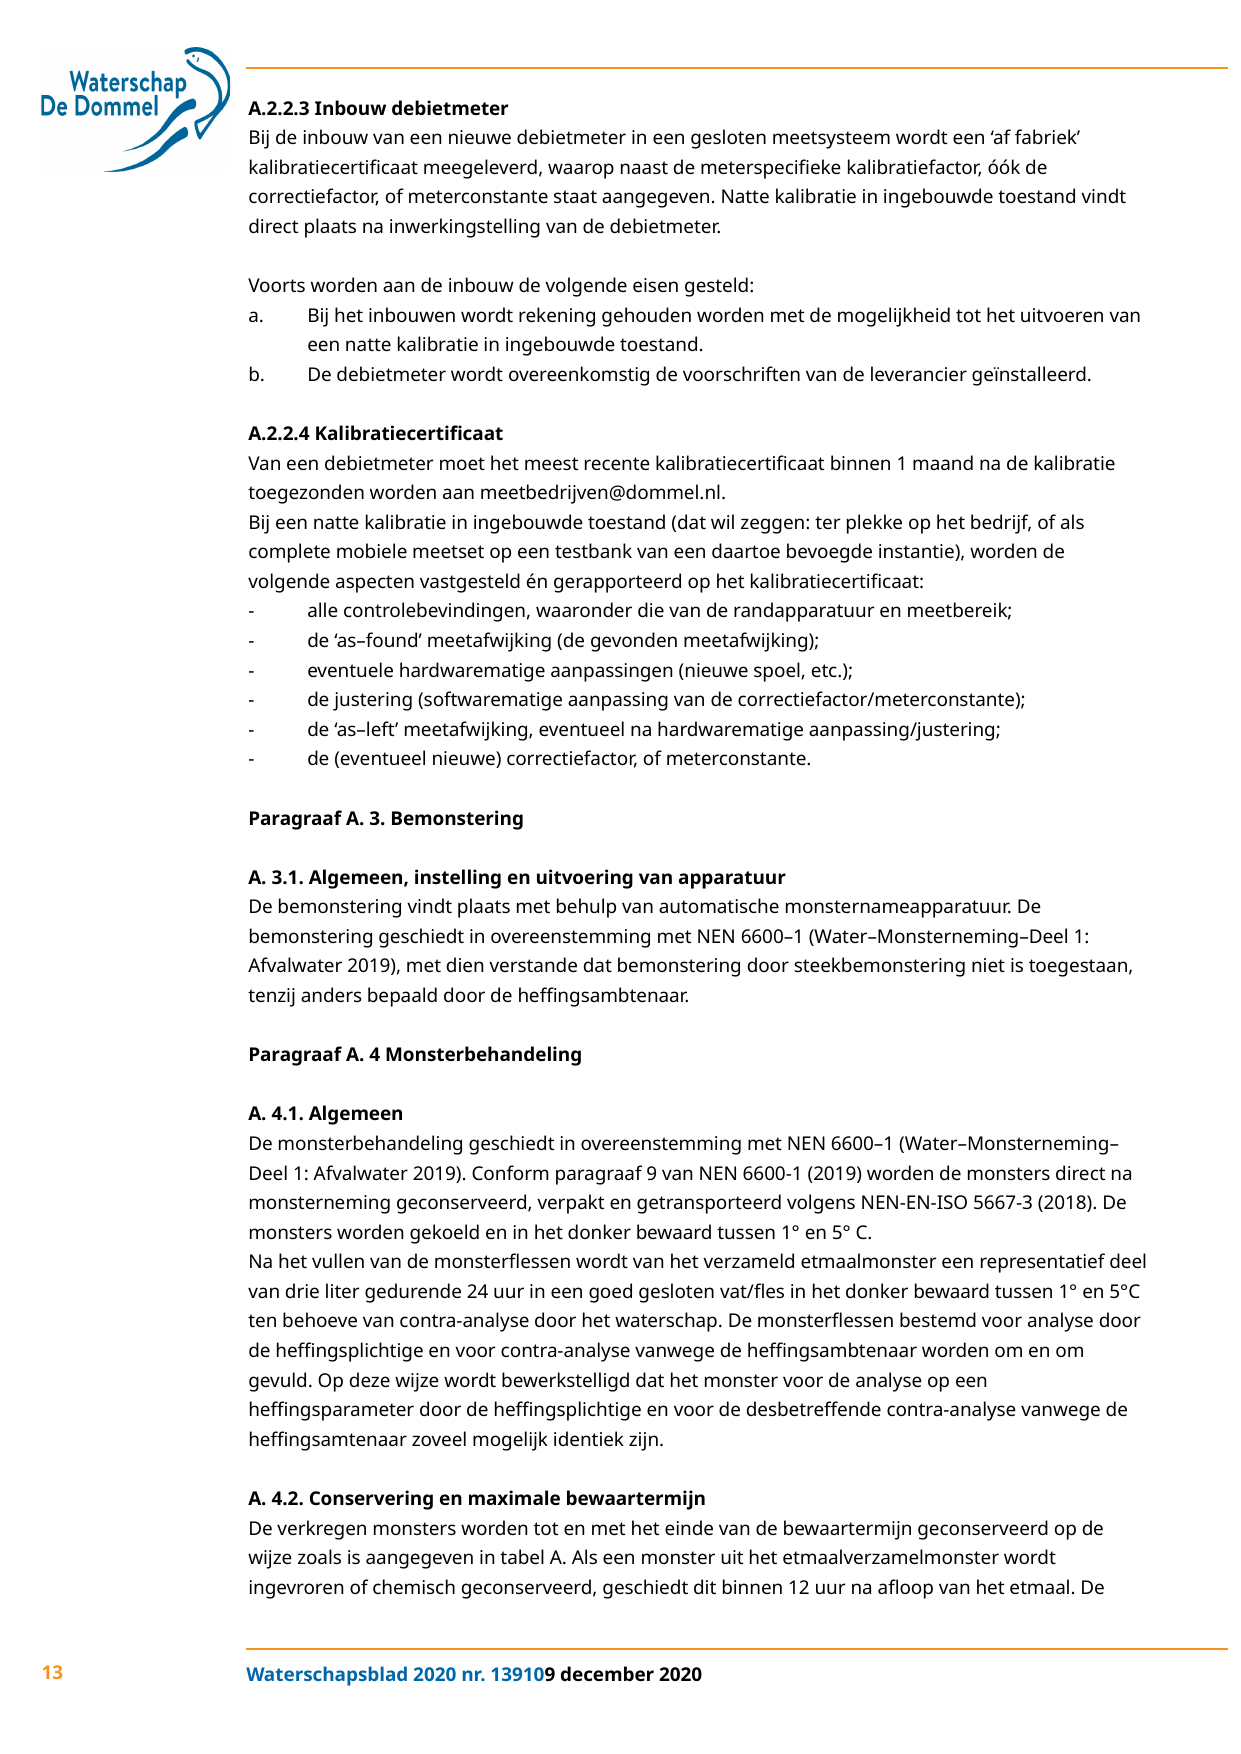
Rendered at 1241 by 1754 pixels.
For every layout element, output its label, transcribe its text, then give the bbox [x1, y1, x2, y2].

text De bemonstering vindt plaats met behulp van automatische monsternameapparatuur. De bemonstering geschiedt in overeenstemming met NEN 6600–1 (Water–Monsterneming–Deel 1: Afvalwater 2019), met dien verstande dat bemonstering door steekbemonstering niet is toegestaan, tenzij anders bepaald door de heffingsambtenaar. [248, 893, 1152, 1008]
text De monsterbehandeling geschiedt in overeenstemming met NEN 6600–1 (Water–Monsterneming–Deel 1: Afvalwater 2019). Conform paragraaf 9 van NEN 6600-1 (2019) worden de monsters direct na monsterneming geconserveerd, verpakt en getransporteerd volgens NEN-EN-ISO 5667-3 (2018). De monsters worden gekoeld en in het donker bewaard tussen 1° en 5° C. [248, 1130, 1152, 1245]
text Voorts worden aan de inbouw de volgende eisen gesteld: [248, 272, 1152, 298]
picture [198, 118, 210, 131]
list de ‘as–found’ meetafwijking (de gevonden meetafwijking); [248, 627, 1152, 653]
text complete mobiele meetset op een testbank van een daartoe bevoegde instantie), worden de volgende aspecten vastgesteld én gerapporteerd op het kalibratiecertificaat: [248, 538, 1152, 594]
list de justering (softwarematige aanpassing van de correctiefactor/meterconstante); [248, 686, 1152, 712]
list Bij het inbouwen wordt rekening gehouden worden met de mogelijkheid tot het uitvoeren van een natte kalibratie in ingebouwde toestand. [248, 302, 1152, 357]
picture [41, 47, 231, 172]
text Van een debietmeter moet het meest recente kalibratiecertificaat binnen 1 maand na de kalibratie toegezonden worden aan meetbedrijven@dommel.nl. [248, 450, 1152, 505]
picture [45, 99, 51, 111]
text A. 4.2. Conservering en maximale bewaartermijn [248, 1485, 1152, 1511]
text A. 4.1. Algemeen [248, 1101, 1152, 1126]
text Na het vullen van de monsterflessen wordt van het verzameld etmaalmonster een representatief deel van drie liter gedurende 24 uur in een goed gesloten vat/fles in het donker bewaard tussen 1° en 5°C ten behoeve van contra-analyse door het waterschap. De monsterflessen bestemd voor analyse door de heffingsplichtige en voor contra-analyse vanwege de heffingsambtenaar worden om en om gevuld. Op deze wijze wordt bewerkstelligd dat het monster voor de analyse op een heffingsparameter door de heffingsplichtige en voor de desbetreffende contra-analyse vanwege de heffingsamtenaar zoveel mogelijk identiek zijn. [248, 1248, 1152, 1452]
text A.2.2.4 Kalibratiecertificaat [248, 420, 1152, 446]
text Paragraaf A. 4 Monsterbehandeling [248, 1041, 1152, 1067]
text De verkregen monsters worden tot en met het einde van de bewaartermijn geconserveerd op de wijze zoals is aangegeven in tabel A. Als een monster uit het etmaalverzamelmonster wordt ingevroren of chemisch geconserveerd, geschiedt dit binnen 12 uur na afloop van het etmaal. De [248, 1515, 1152, 1600]
list eventuele hardwarematige aanpassingen (nieuwe spoel, etc.); [248, 657, 1152, 683]
list de (eventueel nieuwe) correctiefactor, of meterconstante. [248, 746, 1152, 771]
list de ‘as–left’ meetafwijking, eventueel na hardwarematige aanpassing/justering; [248, 716, 1152, 742]
text Bij een natte kalibratie in ingebouwde toestand (dat wil zeggen: ter plekke op het bedrijf, of als [248, 509, 1152, 535]
list alle controlebevindingen, waaronder die van de randapparatuur en meetbereik; [248, 598, 1152, 623]
text Bij de inbouw van een nieuwe debietmeter in een gesloten meetsysteem wordt een ‘af fabriek’ kalibratiecertificaat meegeleverd, waarop naast de meterspecifieke kalibratiefactor, óók de correctiefactor, of meterconstante staat aangegeven. Natte kalibratie in ingebouwde toestand vindt direct plaats na inwerkingstelling van de debietmeter. [248, 124, 1152, 239]
text A. 3.1. Algemeen, instelling en uitvoering van apparatuur [248, 864, 1152, 890]
text A.2.2.3 Inbouw debietmeter [248, 95, 1152, 121]
picture [204, 47, 231, 76]
list De debietmeter wordt overeenkomstig de voorschriften van de leverancier geïnstalleerd. [248, 361, 1152, 387]
text Paragraaf A. 3. Bemonstering [248, 805, 1152, 831]
